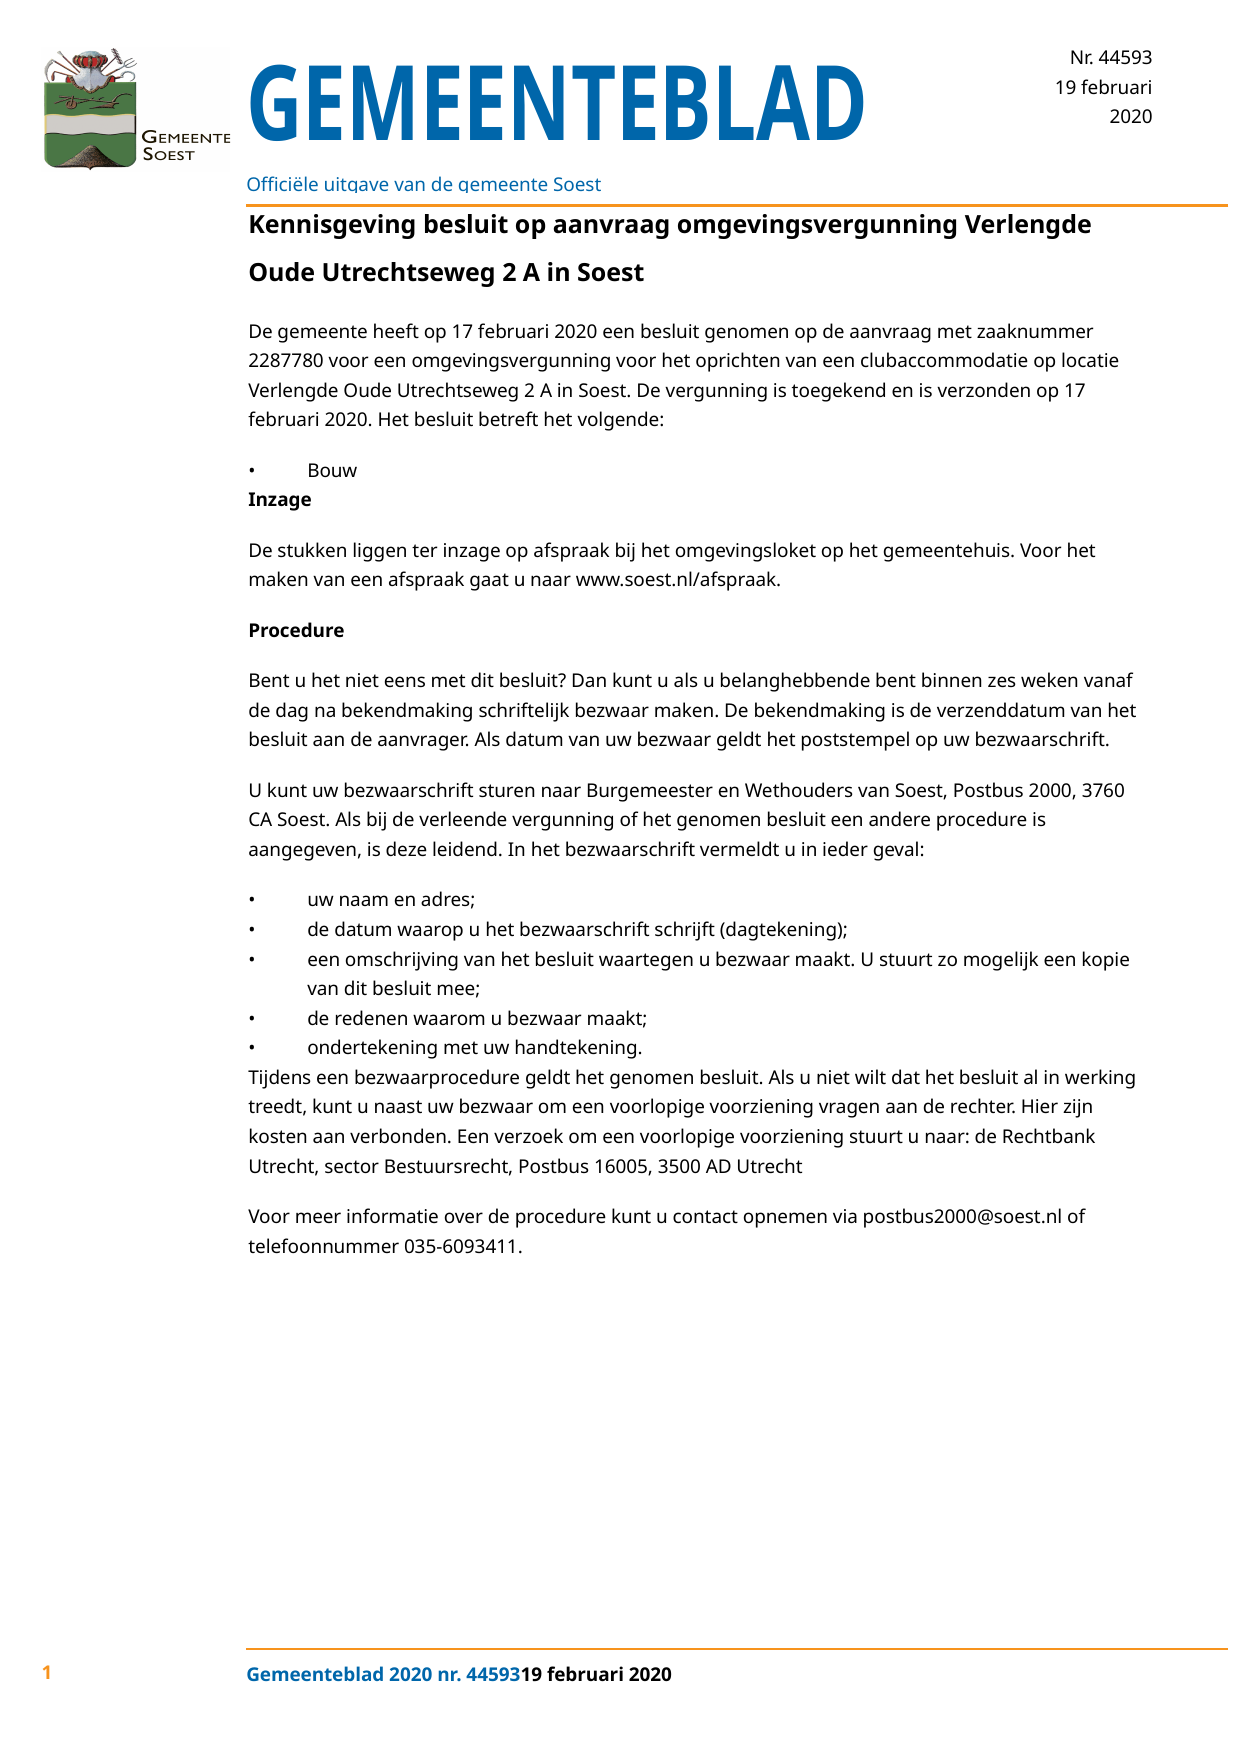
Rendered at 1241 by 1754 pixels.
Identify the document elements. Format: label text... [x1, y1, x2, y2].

list uw naam en adres; [248, 887, 1152, 912]
text Procedure [248, 617, 1152, 643]
list de datum waarop u het bezwaarschrift schrijft (dagtekening); [248, 916, 1152, 942]
text Voor meer informatie over de procedure kunt u contact opnemen via postbus2000@soest.nl of telefoonnummer 035-6093411. [248, 1203, 1152, 1259]
list de redenen waarom u bezwaar maakt; [248, 1005, 1152, 1031]
list Bouw [248, 457, 1152, 483]
text Inzage [248, 487, 1152, 512]
text U kunt uw bezwaarschrift sturen naar Burgemeester en Wethouders van Soest, Postbus 2000, 3760 CA Soest. Als bij de verleende vergunning of het genomen besluit een andere procedure is aangegeven, is deze leidend. In het bezwaarschrift vermeldt u in ieder geval: [248, 777, 1152, 862]
list een omschrijving van het besluit waartegen u bezwaar maakt. U stuurt zo mogelijk een kopie van dit besluit mee; [248, 946, 1152, 1001]
list ondertekening met uw handtekening. [248, 1034, 1152, 1060]
picture [41, 47, 231, 172]
text Tijdens een bezwaarprocedure geldt het genomen besluit. Als u niet wilt dat het besluit al in werking treedt, kunt u naast uw bezwaar om een voorlopige voorziening vragen aan de rechter. Hier zijn kosten aan verbonden. Een verzoek om een voorlopige voorziening stuurt u naar: de Rechtbank Utrecht, sector Bestuursrecht, Postbus 16005, 3500 AD Utrecht [248, 1064, 1152, 1179]
text De stukken liggen ter inzage op afspraak bij het omgevingsloket op het gemeentehuis. Voor het maken van een afspraak gaat u naar www.soest.nl/afspraak. [248, 537, 1152, 592]
text Bent u het niet eens met dit besluit? Dan kunt u als u belanghebbende bent binnen zes weken vanaf de dag na bekendmaking schriftelijk bezwaar maken. De bekendmaking is de verzenddatum van het besluit aan de aanvrager. Als datum van uw bezwaar geldt het poststempel op uw bezwaarschrift. [248, 667, 1152, 752]
text De gemeente heeft op 17 februari 2020 een besluit genomen op de aanvraag met zaaknummer 2287780 voor een omgevingsvergunning voor het oprichten van een clubaccommodatie op locatie Verlengde Oude Utrechtseweg 2 A in Soest. De vergunning is toegekend en is verzonden op 17 februari 2020. Het besluit betreft het volgende: [248, 318, 1152, 432]
text Kennisgeving besluit op aanvraag omgevingsvergunning Verlengde Oude Utrechtseweg 2 A in Soest [248, 207, 1152, 288]
